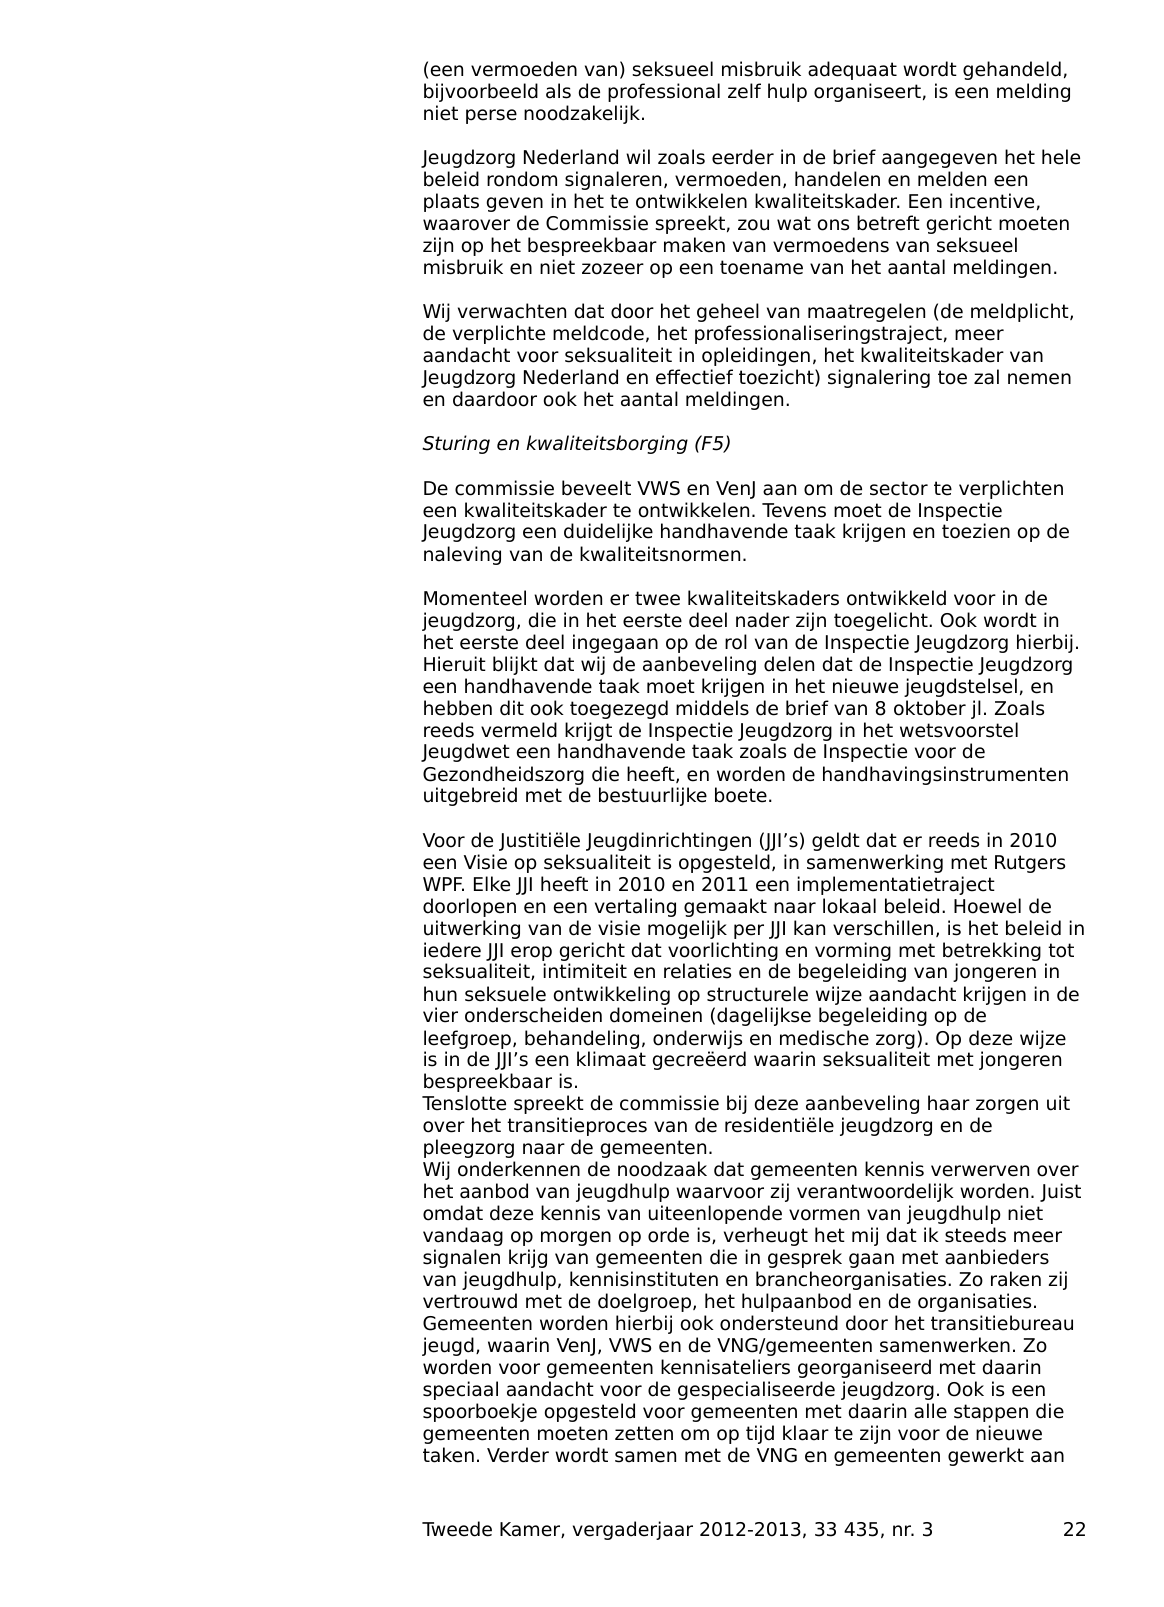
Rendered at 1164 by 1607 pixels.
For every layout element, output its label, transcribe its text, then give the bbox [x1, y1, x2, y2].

text (een vermoeden van) seksueel misbruik adequaat wordt gehandeld, bijvoorbeeld als de professional zelf hulp organiseert, is een melding niet perse noodzakelijk. [422, 59, 1087, 125]
text Voor de Justitiële Jeugdinrichtingen (JJI’s) geldt dat er reeds in 2010 een Visie op seksualiteit is opgesteld, in samenwerking met Rutgers WPF. Elke JJI heeft in 2010 en 2011 een implementatietraject doorlopen en een vertaling gemaakt naar lokaal beleid. Hoewel de uitwerking van de visie mogelijk per JJI kan verschillen, is het beleid in iedere JJI erop gericht dat voorlichting en vorming met betrekking tot seksualiteit, intimiteit en relaties en de begeleiding van jongeren in hun seksuele ontwikkeling op structurele wijze aandacht krijgen in de vier onderscheiden domeinen (dagelijkse begeleiding op de leefgroep, behandeling, onderwijs en medische zorg). Op deze wijze is in de JJI’s een klimaat gecreëerd waarin seksualiteit met jongeren bespreekbaar is. [422, 829, 1087, 1093]
subtitle Sturing en kwaliteitsborging (F5) [422, 433, 1087, 455]
text Gemeenten worden hierbij ook ondersteund door het transitiebureau jeugd, waarin VenJ, VWS en de VNG/gemeenten samenwerken. Zo worden voor gemeenten kennisateliers georganiseerd met daarin speciaal aandacht voor de gespecialiseerde jeugdzorg. Ook is een spoorboekje opgesteld voor gemeenten met daarin alle stappen die gemeenten moeten zetten om op tijd klaar te zijn voor de nieuwe taken. Verder wordt samen met de VNG en gemeenten gewerkt aan [422, 1313, 1087, 1467]
text De commissie beveelt VWS en VenJ aan om de sector te verplichten een kwaliteitskader te ontwikkelen. Tevens moet de Inspectie Jeugdzorg een duidelijke handhavende taak krijgen en toezien op de naleving van de kwaliteitsnormen. [422, 477, 1087, 565]
text Jeugdzorg Nederland wil zoals eerder in de brief aangegeven het hele beleid rondom signaleren, vermoeden, handelen en melden een plaats geven in het te ontwikkelen kwaliteitskader. Een incentive, waarover de Commissie spreekt, zou wat ons betreft gericht moeten zijn op het bespreekbaar maken van vermoedens van seksueel misbruik en niet zozeer op een toename van het aantal meldingen. [422, 147, 1087, 279]
text Momenteel worden er twee kwaliteitskaders ontwikkeld voor in de jeugdzorg, die in het eerste deel nader zijn toegelicht. Ook wordt in het eerste deel ingegaan op de rol van de Inspectie Jeugdzorg hierbij. Hieruit blijkt dat wij de aanbeveling delen dat de Inspectie Jeugdzorg een handhavende taak moet krijgen in het nieuwe jeugdstelsel, en hebben dit ook toegezegd middels de brief van 8 oktober jl. Zoals reeds vermeld krijgt de Inspectie Jeugdzorg in het wetsvoorstel Jeugdwet een handhavende taak zoals de Inspectie voor de Gezondheidszorg die heeft, en worden de handhavingsinstrumenten uitgebreid met de bestuurlijke boete. [422, 588, 1087, 807]
text Wij onderkennen de noodzaak dat gemeenten kennis verwerven over het aanbod van jeugdhulp waarvoor zij verantwoordelijk worden. Juist omdat deze kennis van uiteenlopende vormen van jeugdhulp niet vandaag op morgen op orde is, verheugt het mij dat ik steeds meer signalen krijg van gemeenten die in gesprek gaan met aanbieders van jeugdhulp, kennisinstituten en brancheorganisaties. Zo raken zij vertrouwd met de doelgroep, het hulpaanbod en de organisaties. [422, 1159, 1087, 1313]
text Tenslotte spreekt de commissie bij deze aanbeveling haar zorgen uit over het transitieproces van de residentiële jeugdzorg en de pleegzorg naar de gemeenten. [422, 1093, 1087, 1159]
text Wij verwachten dat door het geheel van maatregelen (de meldplicht, de verplichte meldcode, het professionaliseringstraject, meer aandacht voor seksualiteit in opleidingen, het kwaliteitskader van Jeugdzorg Nederland en effectief toezicht) signalering toe zal nemen en daardoor ook het aantal meldingen. [422, 301, 1087, 411]
